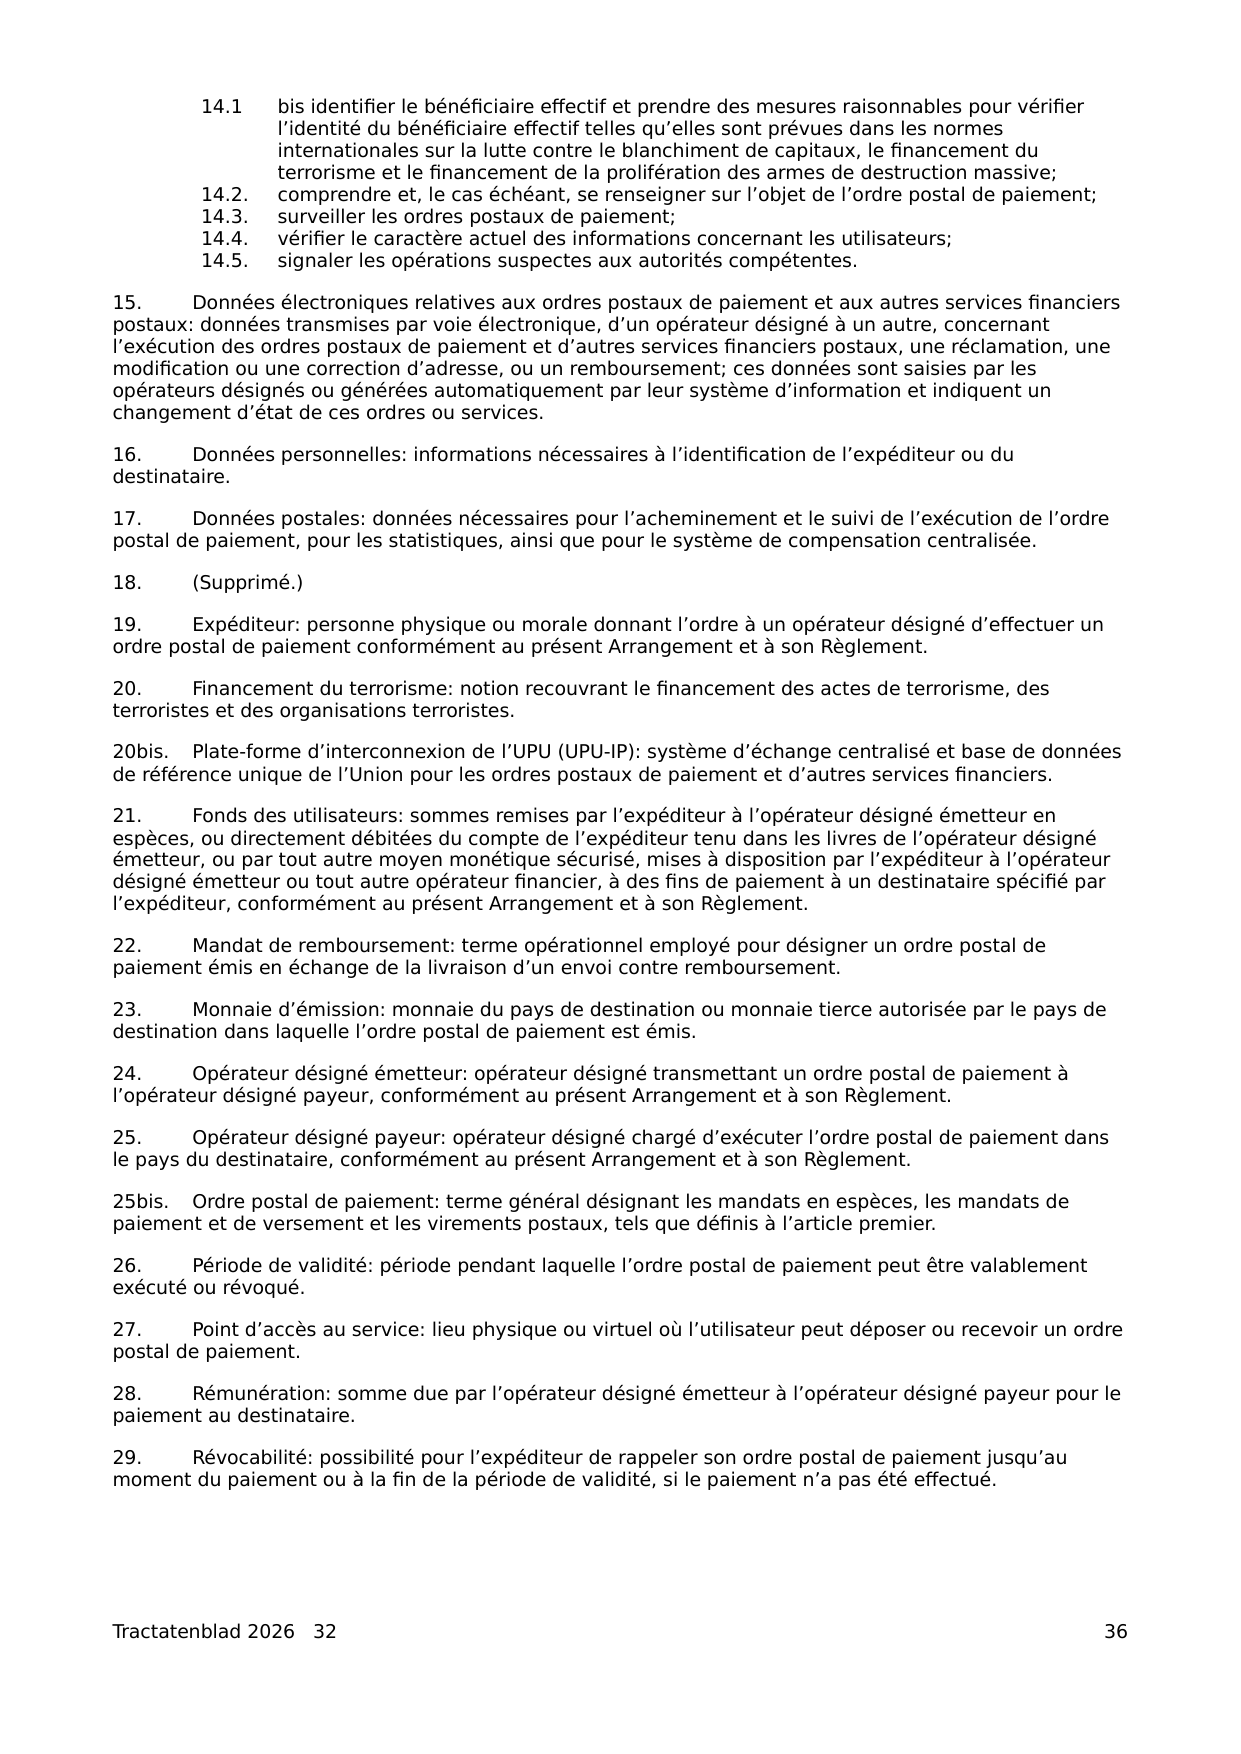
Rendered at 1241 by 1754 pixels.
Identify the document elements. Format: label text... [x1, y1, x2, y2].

text 14.4. vérifier le caractère actuel des informations concernant les utilisateurs; [201, 228, 1128, 250]
text 24. Opérateur désigné émetteur: opérateur désigné transmettant un ordre postal de paiement à l’opérateur désigné payeur, conformément au présent Arrangement et à son Règlement. [112, 1063, 1128, 1107]
text 28. Rémunération: somme due par l’opérateur désigné émetteur à l’opérateur désigné payeur pour le paiement au destinataire. [112, 1383, 1128, 1427]
text 26. Période de validité: période pendant laquelle l’ordre postal de paiement peut être valablement exécuté ou révoqué. [112, 1255, 1128, 1299]
text 20. Financement du terrorisme: notion recouvrant le financement des actes de terrorisme, des terroristes et des organisations terroristes. [112, 677, 1128, 721]
text 25bis. Ordre postal de paiement: terme général désignant les mandats en espèces, les mandats de paiement et de versement et les virements postaux, tels que définis à l’article premier. [112, 1191, 1128, 1235]
text 21. Fonds des utilisateurs: sommes remises par l’expéditeur à l’opérateur désigné émetteur en espèces, ou directement débitées du compte de l’expéditeur tenu dans les livres de l’opérateur désigné émetteur, ou par tout autre moyen monétique sécurisé, mises à disposition par l’expéditeur à l’opérateur désigné émetteur ou tout autre opérateur financier, à des fins de paiement à un destinataire spécifié par l’expéditeur, conformément au présent Arrangement et à son Règlement. [112, 805, 1128, 915]
text 22. Mandat de remboursement: terme opérationnel employé pour désigner un ordre postal de paiement émis en échange de la livraison d’un envoi contre remboursement. [112, 935, 1128, 979]
text 27. Point d’accès au service: lieu physique ou virtuel où l’utilisateur peut déposer ou recevoir un ordre postal de paiement. [112, 1319, 1128, 1363]
text 14.1 bis identifier le bénéficiaire effectif et prendre des mesures raisonnables pour vérifier l’identité du bénéficiaire effectif telles qu’elles sont prévues dans les normes internationales sur la lutte contre le blanchiment de capitaux, le financement du terrorisme et le financement de la prolifération des armes de destruction massive; [201, 96, 1128, 184]
text 15. Données électroniques relatives aux ordres postaux de paiement et aux autres services financiers postaux: données transmises par voie électronique, d’un opérateur désigné à un autre, concernant l’exécution des ordres postaux de paiement et d’autres services financiers postaux, une réclamation, une modification ou une correction d’adresse, ou un remboursement; ces données sont saisies par les opérateurs désignés ou générées automatiquement par leur système d’information et indiquent un changement d’état de ces ordres ou services. [112, 292, 1128, 424]
text 14.3. surveiller les ordres postaux de paiement; [201, 206, 1128, 228]
text 19. Expéditeur: personne physique ou morale donnant l’ordre à un opérateur désigné d’effectuer un ordre postal de paiement conformément au présent Arrangement et à son Règlement. [112, 613, 1128, 657]
text 20bis. Plate-forme d’interconnexion de l’UPU (UPU-IP): système d’échange centralisé et base de données de référence unique de l’Union pour les ordres postaux de paiement et d’autres services financiers. [112, 741, 1128, 785]
text 16. Données personnelles: informations nécessaires à l’identification de l’expéditeur ou du destinataire. [112, 444, 1128, 488]
text 14.2. comprendre et, le cas échéant, se renseigner sur l’objet de l’ordre postal de paiement; [201, 184, 1128, 206]
text 29. Révocabilité: possibilité pour l’expéditeur de rappeler son ordre postal de paiement jusqu’au moment du paiement ou à la fin de la période de validité, si le paiement n’a pas été effectué. [112, 1447, 1128, 1491]
text 17. Données postales: données nécessaires pour l’acheminement et le suivi de l’exécution de l’ordre postal de paiement, pour les statistiques, ainsi que pour le système de compensation centralisée. [112, 508, 1128, 552]
text 23. Monnaie d’émission: monnaie du pays de destination ou monnaie tierce autorisée par le pays de destination dans laquelle l’ordre postal de paiement est émis. [112, 999, 1128, 1043]
text 25. Opérateur désigné payeur: opérateur désigné chargé d’exécuter l’ordre postal de paiement dans le pays du destinataire, conformément au présent Arrangement et à son Règlement. [112, 1127, 1128, 1171]
text 14.5. signaler les opérations suspectes aux autorités compétentes. [201, 250, 1128, 272]
text 18. (Supprimé.) [112, 572, 1128, 593]
